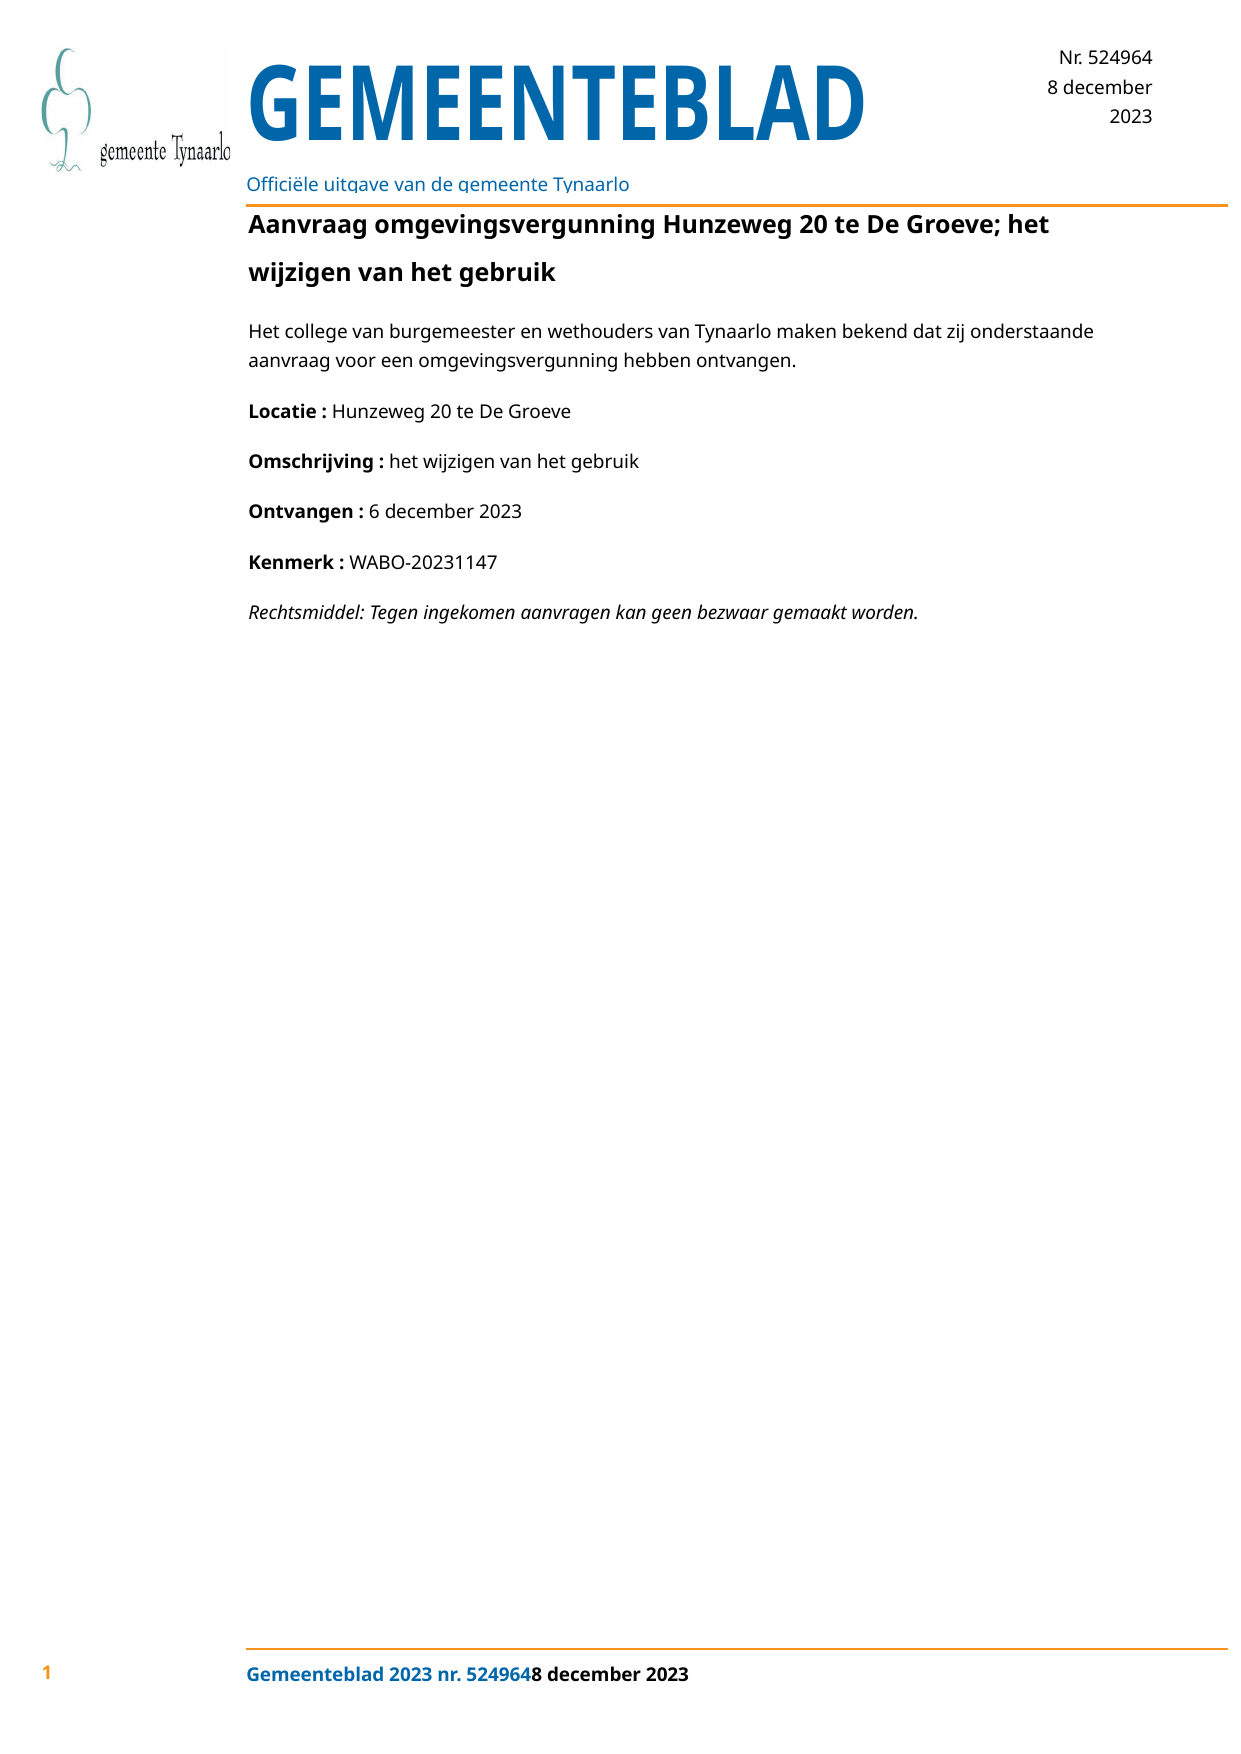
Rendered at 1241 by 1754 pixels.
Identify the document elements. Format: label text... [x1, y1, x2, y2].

text Ontvangen : 6 december 2023 [248, 499, 1152, 524]
text Locatie : Hunzeweg 20 te De Groeve [248, 398, 1152, 424]
picture [41, 47, 231, 172]
text Het college van burgemeester en wethouders van Tynaarlo maken bekend dat zij onderstaande aanvraag voor een omgevingsvergunning hebben ontvangen. [248, 318, 1152, 373]
text Omschrijving : het wijzigen van het gebruik [248, 448, 1152, 474]
text Aanvraag omgevingsvergunning Hunzeweg 20 te De Groeve; het wijzigen van het gebruik [248, 207, 1152, 288]
text Kenmerk : WABO-20231147 [248, 549, 1152, 575]
text Rechtsmiddel: Tegen ingekomen aanvragen kan geen bezwaar gemaakt worden. [248, 599, 1152, 625]
